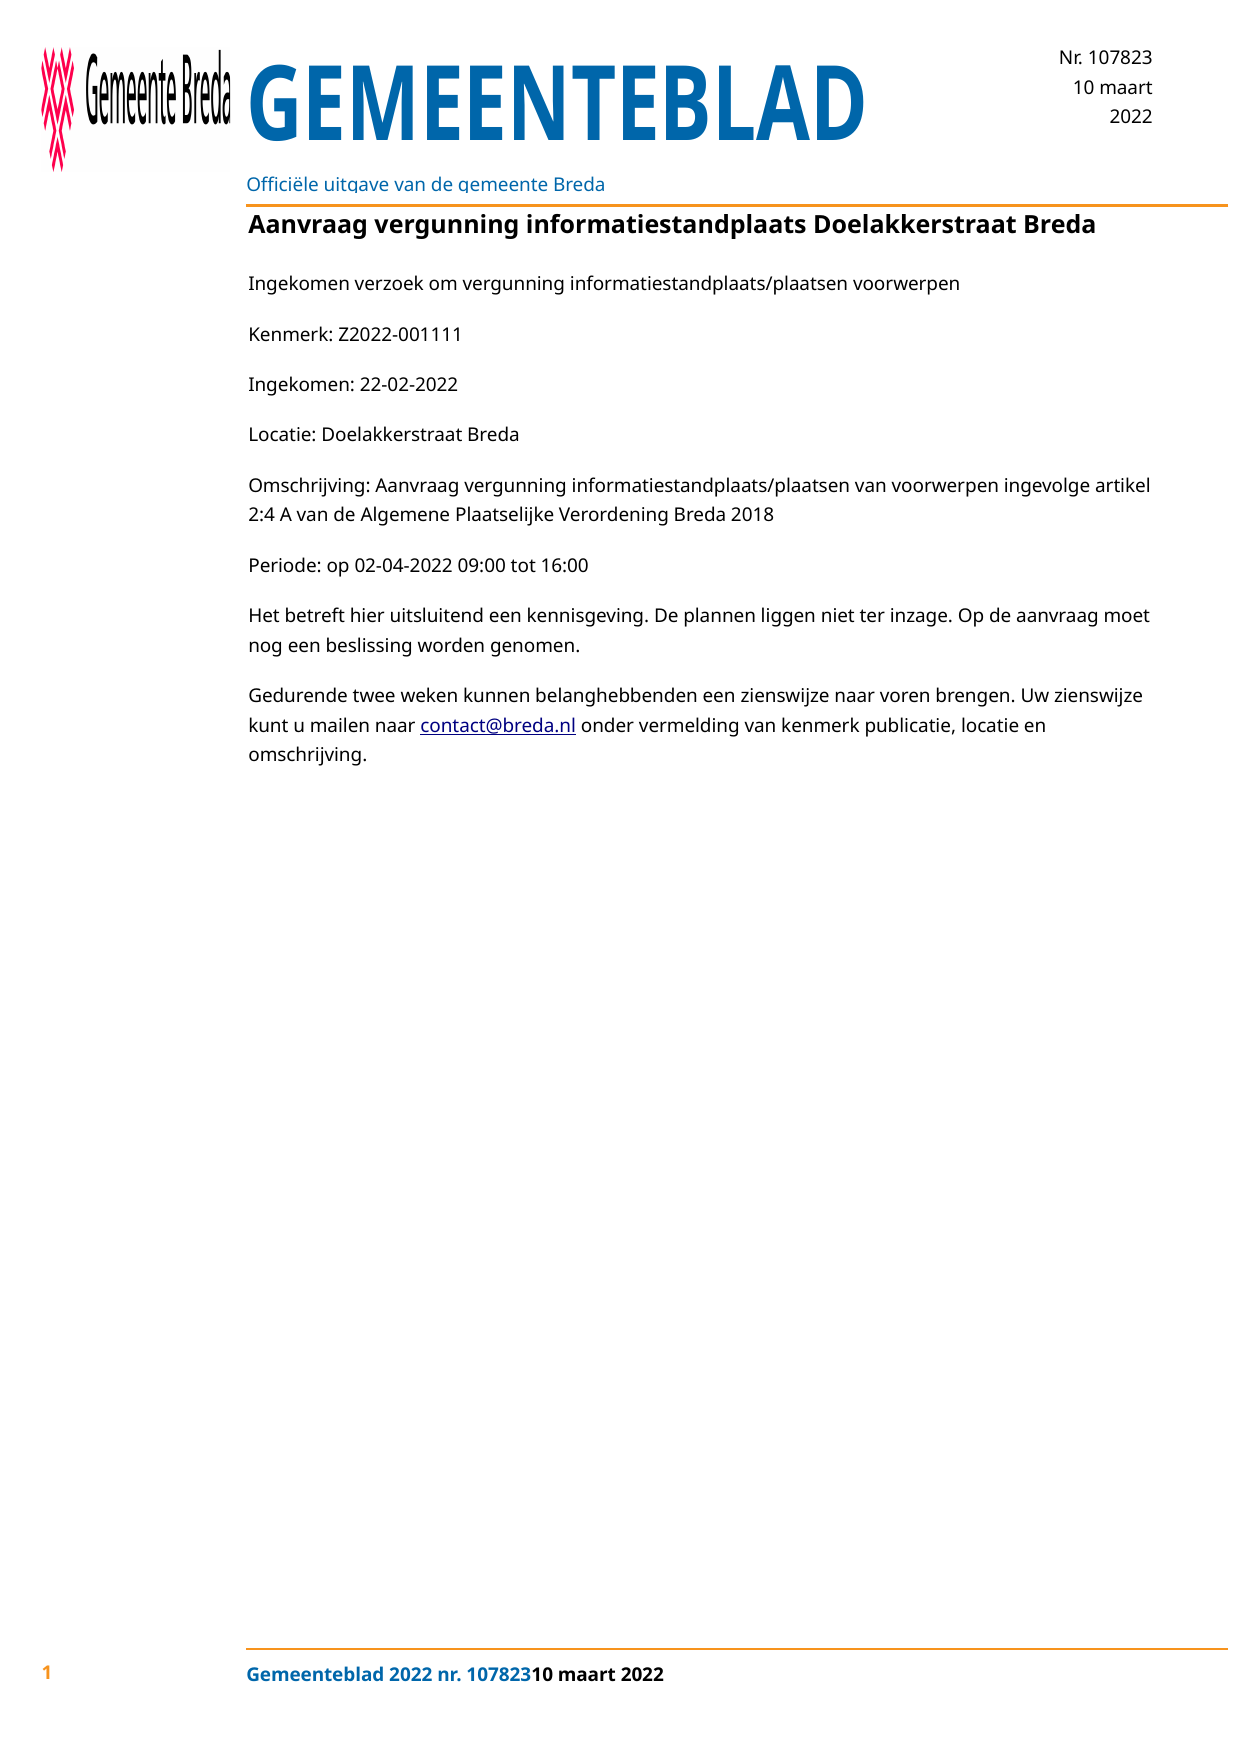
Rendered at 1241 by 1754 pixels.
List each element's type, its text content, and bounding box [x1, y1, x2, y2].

text Locatie: Doelakkerstraat Breda [248, 422, 1152, 447]
text Periode: op 02-04-2022 09:00 tot 16:00 [248, 552, 1152, 578]
picture [41, 47, 231, 172]
text Ingekomen: 22-02-2022 [248, 371, 1152, 397]
text Kenmerk: Z2022-001111 [248, 321, 1152, 346]
text Gedurende twee weken kunnen belanghebbenden een zienswijze naar voren brengen. Uw zienswijze kunt u mailen naar contact@breda.nl onder vermelding van kenmerk publicatie, locatie en omschrijving. [248, 682, 1152, 767]
text Het betreft hier uitsluitend een kennisgeving. De plannen liggen niet ter inzage. Op de aanvraag moet nog een beslissing worden genomen. [248, 602, 1152, 658]
text Aanvraag vergunning informatiestandplaats Doelakkerstraat Breda [248, 207, 1152, 241]
text Omschrijving: Aanvraag vergunning informatiestandplaats/plaatsen van voorwerpen ingevolge artikel 2:4 A van de Algemene Plaatselijke Verordening Breda 2018 [248, 472, 1152, 527]
text Ingekomen verzoek om vergunning informatiestandplaats/plaatsen voorwerpen [248, 270, 1152, 296]
